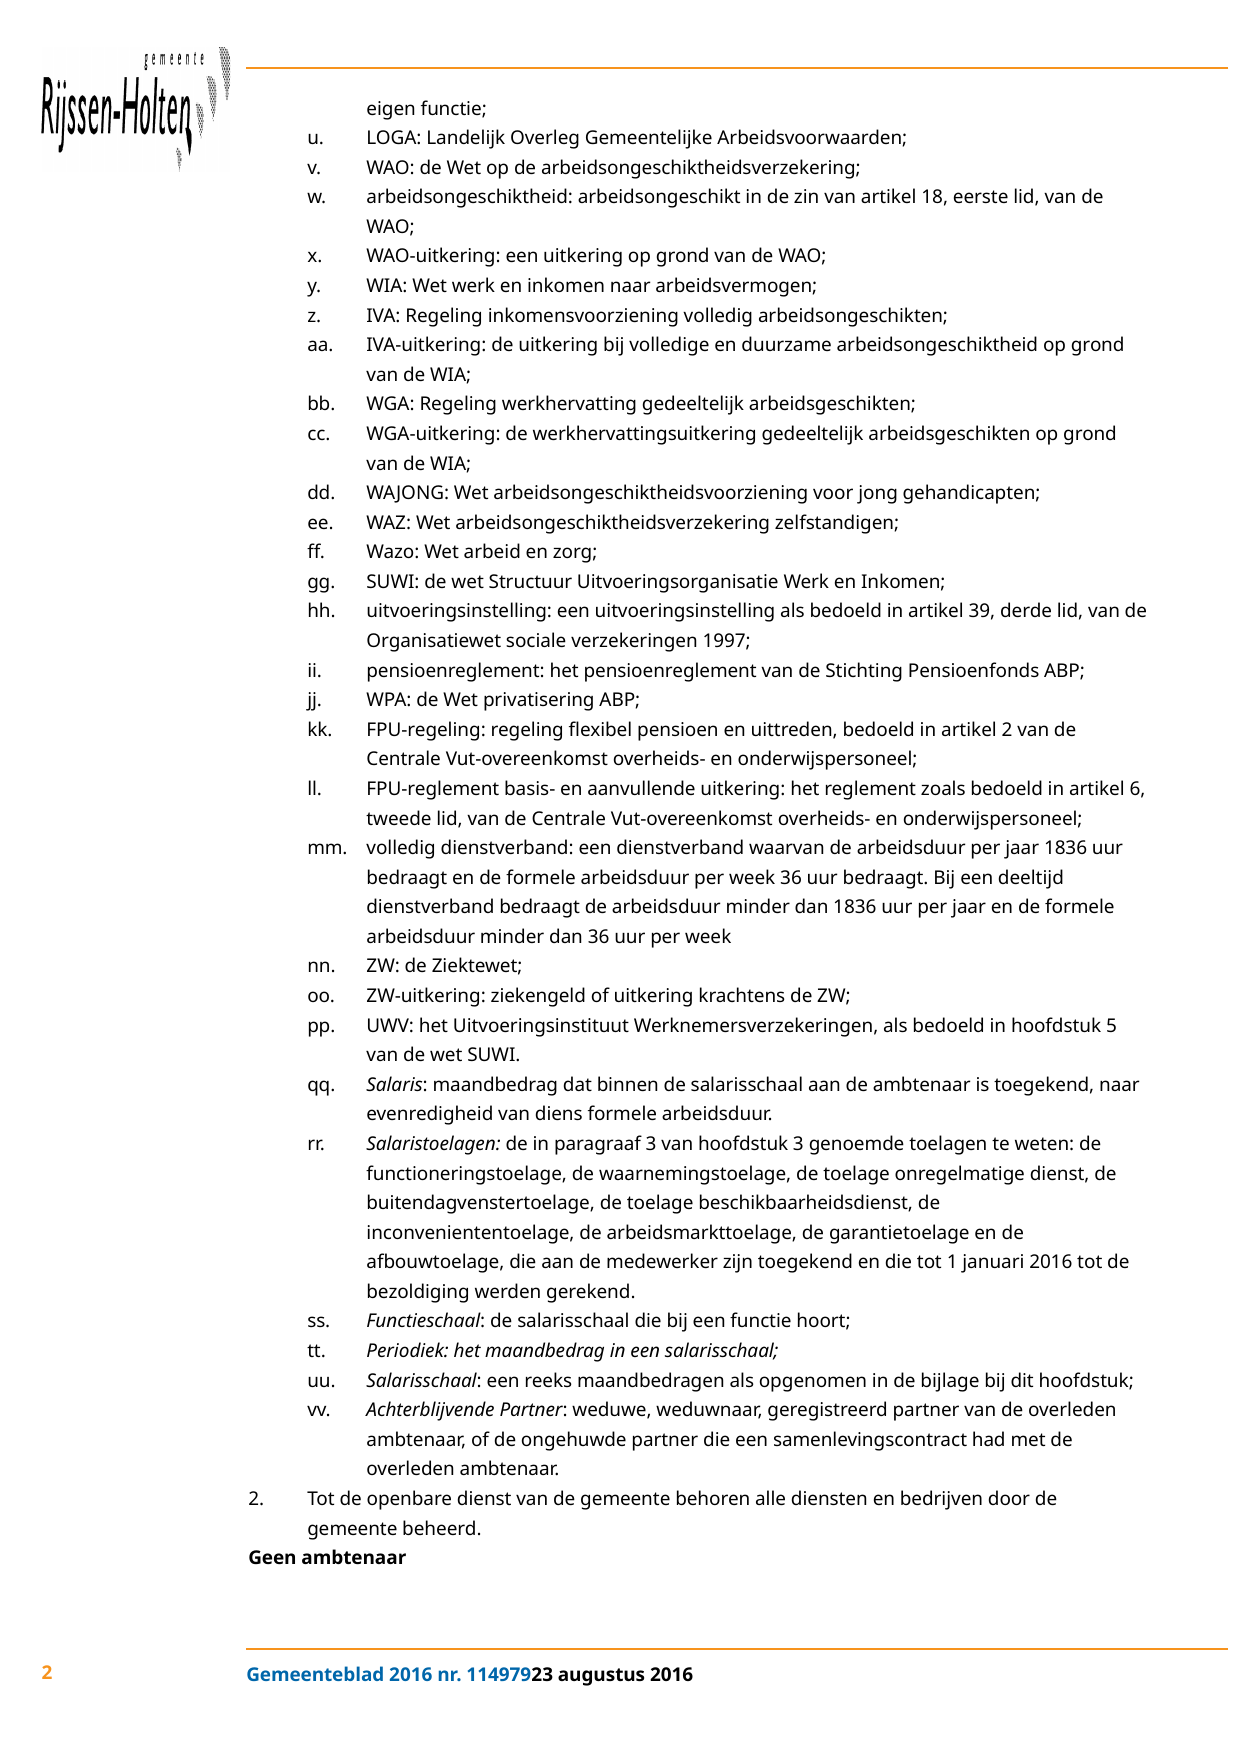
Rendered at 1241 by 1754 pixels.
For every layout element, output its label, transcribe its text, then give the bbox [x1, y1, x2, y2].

list Tot de openbare dienst van de gemeente behoren alle diensten en bedrijven door de gemeente beheerd. [248, 1485, 1152, 1541]
list WIA: Wet werk en inkomen naar arbeidsvermogen; [307, 272, 1152, 298]
list Salarisschaal: een reeks maandbedragen als opgenomen in de bijlage bij dit hoofdstuk; [307, 1367, 1152, 1393]
list WAO: de Wet op de arbeidsongeschiktheidsverzekering; [307, 154, 1152, 180]
list WAJONG: Wet arbeidsongeschiktheidsvoorziening voor jong gehandicapten; [307, 479, 1152, 505]
list WPA: de Wet privatisering ABP; [307, 686, 1152, 712]
list ZW-uitkering: ziekengeld of uitkering krachtens de ZW; [307, 982, 1152, 1008]
list pensioenreglement: het pensioenreglement van de Stichting Pensioenfonds ABP; [307, 657, 1152, 683]
list FPU-reglement basis- en aanvullende uitkering: het reglement zoals bedoeld in artikel 6, tweede lid, van de Centrale Vut-overeenkomst overheids- en onderwijspersoneel; [307, 775, 1152, 831]
list WAZ: Wet arbeidsongeschiktheidsverzekering zelfstandigen; [307, 509, 1152, 535]
list volledig dienstverband: een dienstverband waarvan de arbeidsduur per jaar 1836 uur bedraagt en de formele arbeidsduur per week 36 uur bedraagt. Bij een deeltijd dienstverband bedraagt de arbeidsduur minder dan 1836 uur per jaar en de formele arbeidsduur minder dan 36 uur per week [307, 834, 1152, 949]
list FPU-regeling: regeling flexibel pensioen en uittreden, bedoeld in artikel 2 van de Centrale Vut-overeenkomst overheids- en onderwijspersoneel; [307, 716, 1152, 771]
list IVA-uitkering: de uitkering bij volledige en duurzame arbeidsongeschiktheid op grond van de WIA; [307, 331, 1152, 387]
list Salaris: maandbedrag dat binnen de salarisschaal aan de ambtenaar is toegekend, naar evenredigheid van diens formele arbeidsduur. [307, 1071, 1152, 1126]
list Salaristoelagen: de in paragraaf 3 van hoofdstuk 3 genoemde toelagen te weten: de functioneringstoelage, de waarnemingstoelage, de toelage onregelmatige dienst, de buitendagvenstertoelage, de toelage beschikbaarheidsdienst, de inconveniententoelage, de arbeidsmarkttoelage, de garantietoelage en de afbouwtoelage, die aan de medewerker zijn toegekend en die tot 1 januari 2016 tot de bezoldiging werden gerekend. [307, 1130, 1152, 1304]
list WGA-uitkering: de werkhervattingsuitkering gedeeltelijk arbeidsgeschikten op grond van de WIA; [307, 420, 1152, 476]
list WAO-uitkering: een uitkering op grond van de WAO; [307, 243, 1152, 268]
text Geen ambtenaar [248, 1544, 1152, 1570]
list Achterblijvende Partner: weduwe, weduwnaar, geregistreerd partner van de overleden ambtenaar, of de ongehuwde partner die een samenlevingscontract had met de overleden ambtenaar. [307, 1396, 1152, 1481]
list Periodiek: het maandbedrag in een salarisschaal; [307, 1337, 1152, 1363]
list LOGA: Landelijk Overleg Gemeentelijke Arbeidsvoorwaarden; [307, 124, 1152, 150]
list ZW: de Ziektewet; [307, 953, 1152, 978]
picture [41, 47, 231, 172]
list Functieschaal: de salarisschaal die bij een functie hoort; [307, 1308, 1152, 1333]
list eigen functie; [307, 95, 1152, 121]
list IVA: Regeling inkomensvoorziening volledig arbeidsongeschikten; [307, 302, 1152, 328]
list UWV: het Uitvoeringsinstituut Werknemersverzekeringen, als bedoeld in hoofdstuk 5 van de wet SUWI. [307, 1012, 1152, 1067]
list SUWI: de wet Structuur Uitvoeringsorganisatie Werk en Inkomen; [307, 568, 1152, 594]
list Wazo: Wet arbeid en zorg; [307, 538, 1152, 564]
list arbeidsongeschiktheid: arbeidsongeschikt in de zin van artikel 18, eerste lid, van de WAO; [307, 183, 1152, 239]
list uitvoeringsinstelling: een uitvoeringsinstelling als bedoeld in artikel 39, derde lid, van de Organisatiewet sociale verzekeringen 1997; [307, 598, 1152, 653]
list WGA: Regeling werkhervatting gedeeltelijk arbeidsgeschikten; [307, 391, 1152, 416]
